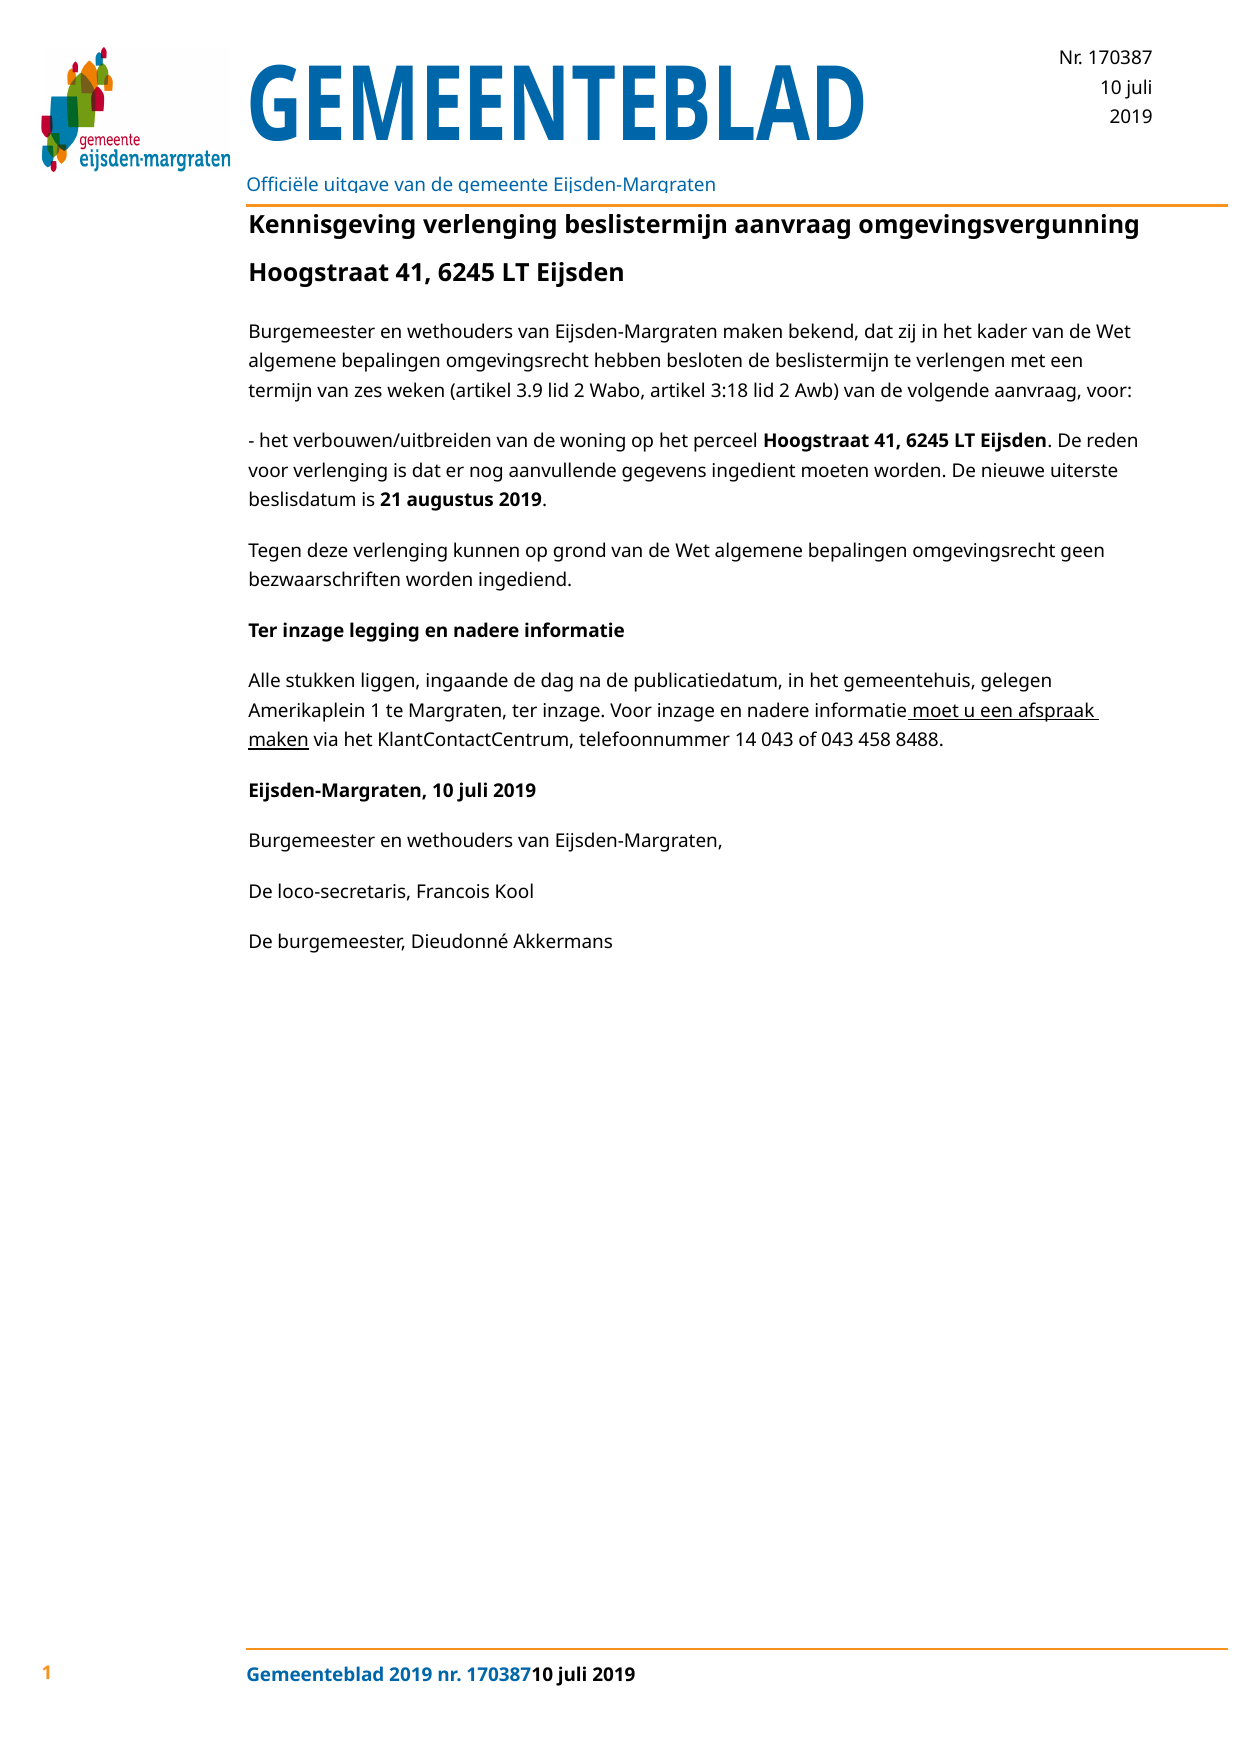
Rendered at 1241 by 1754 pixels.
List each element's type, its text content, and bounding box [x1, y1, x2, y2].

text Kennisgeving verlenging beslistermijn aanvraag omgevingsvergunning Hoogstraat 41, 6245 LT Eijsden [248, 207, 1152, 288]
text Eijsden-Margraten, 10 juli 2019 [248, 777, 1152, 803]
text De burgemeester, Dieudonné Akkermans [248, 928, 1152, 954]
text Tegen deze verlenging kunnen op grond van de Wet algemene bepalingen omgevingsrecht geen bezwaarschriften worden ingediend. [248, 537, 1152, 592]
text Burgemeester en wethouders van Eijsden-Margraten maken bekend, dat zij in het kader van de Wet algemene bepalingen omgevingsrecht hebben besloten de beslistermijn te verlengen met een termijn van zes weken (artikel 3.9 lid 2 Wabo, artikel 3:18 lid 2 Awb) van de volgende aanvraag, voor: [248, 318, 1152, 403]
text De loco-secretaris, Francois Kool [248, 878, 1152, 904]
picture [41, 47, 231, 172]
text Burgemeester en wethouders van Eijsden-Margraten, [248, 827, 1152, 853]
text Ter inzage legging en nadere informatie [248, 617, 1152, 643]
text - het verbouwen/uitbreiden van de woning op het perceel Hoogstraat 41, 6245 LT Eijsden. De reden voor verlenging is dat er nog aanvullende gegevens ingedient moeten worden. De nieuwe uiterste beslisdatum is 21 augustus 2019. [248, 427, 1152, 512]
text Alle stukken liggen, ingaande de dag na de publicatiedatum, in het gemeentehuis, gelegen Amerikaplein 1 te Margraten, ter inzage. Voor inzage en nadere informatie moet u een afspraak maken via het KlantContactCentrum, telefoonnummer 14 043 of 043 458 8488. [248, 667, 1152, 752]
